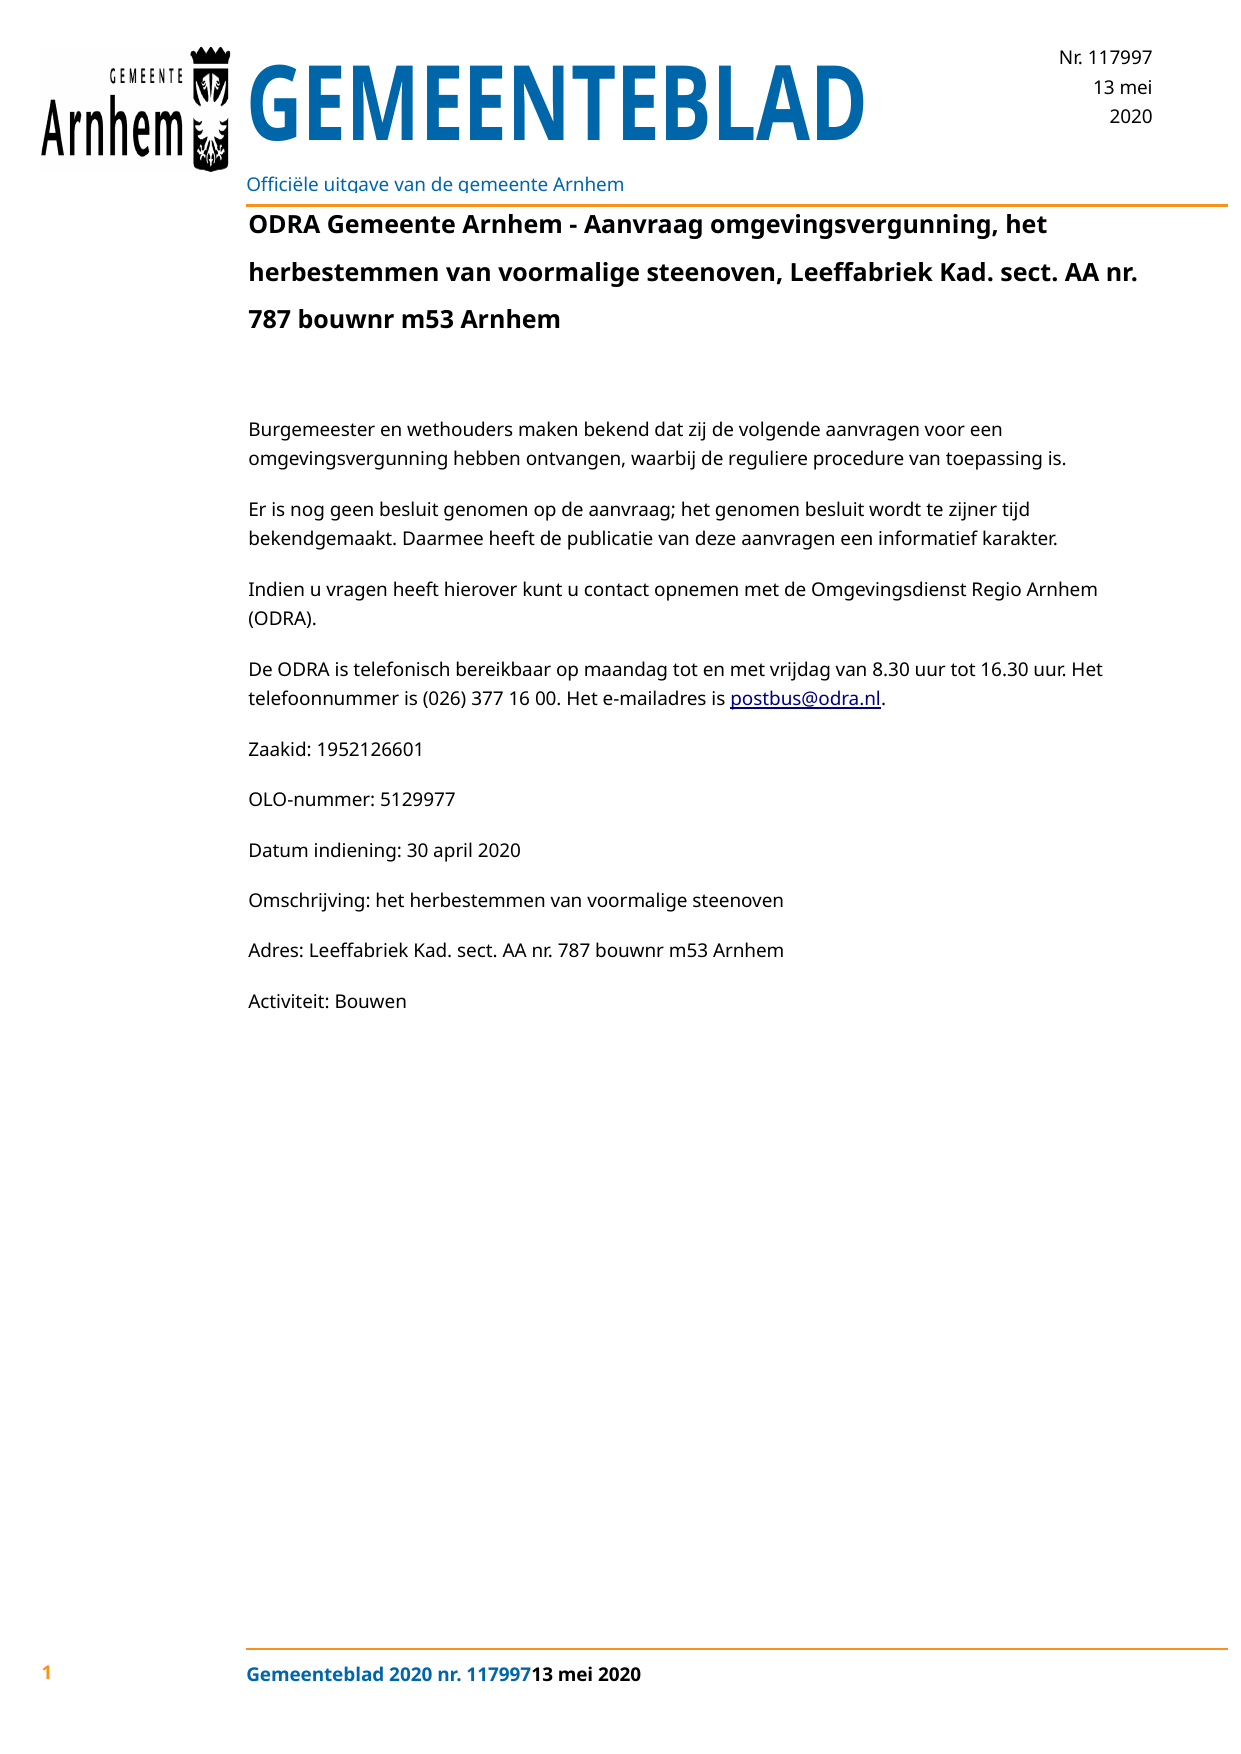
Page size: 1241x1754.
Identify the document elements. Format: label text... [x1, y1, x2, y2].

text Indien u vragen heeft hierover kunt u contact opnemen met de Omgevingsdienst Regio Arnhem (ODRA). [248, 576, 1152, 631]
text Zaakid: 1952126601 [248, 736, 1152, 762]
text Er is nog geen besluit genomen op de aanvraag; het genomen besluit wordt te zijner tijd bekendgemaakt. Daarmee heeft de publicatie van deze aanvragen een informatief karakter. [248, 496, 1152, 551]
text Omschrijving: het herbestemmen van voormalige steenoven [248, 887, 1152, 913]
text Burgemeester en wethouders maken bekend dat zij de volgende aanvragen voor een omgevingsvergunning hebben ontvangen, waarbij de reguliere procedure van toepassing is. [248, 416, 1152, 471]
text Datum indiening: 30 april 2020 [248, 837, 1152, 862]
text OLO-nummer: 5129977 [248, 786, 1152, 812]
text Activiteit: Bouwen [248, 988, 1152, 1014]
text De ODRA is telefonisch bereikbaar op maandag tot en met vrijdag van 8.30 uur tot 16.30 uur. Het telefoonnummer is (026) 377 16 00. Het e-mailadres is postbus@odra.nl. [248, 656, 1152, 711]
picture [41, 47, 231, 172]
text ODRA Gemeente Arnhem - Aanvraag omgevingsvergunning, het herbestemmen van voormalige steenoven, Leeffabriek Kad. sect. AA nr. 787 bouwnr m53 Arnhem [248, 207, 1152, 336]
text Adres: Leeffabriek Kad. sect. AA nr. 787 bouwnr m53 Arnhem [248, 938, 1152, 963]
